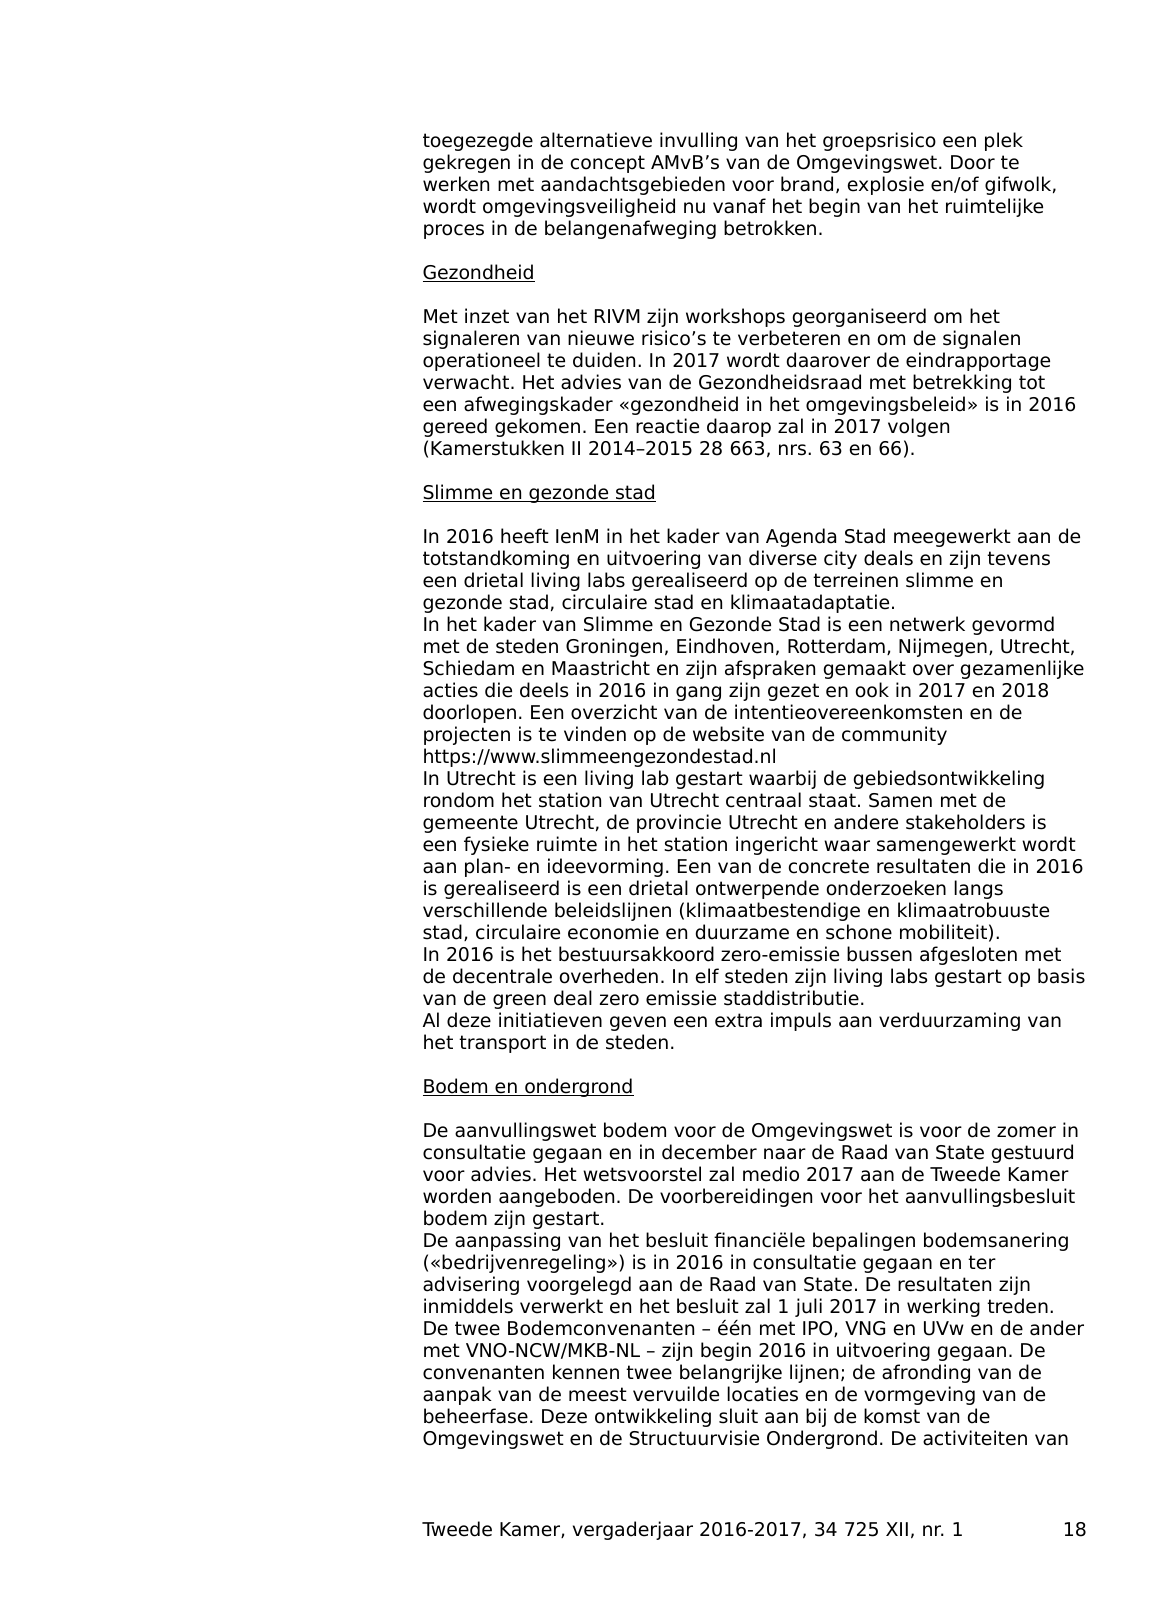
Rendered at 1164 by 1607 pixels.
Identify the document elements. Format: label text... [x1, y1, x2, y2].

text De aanvullingswet bodem voor de Omgevingswet is voor de zomer in consultatie gegaan en in december naar de Raad van State gestuurd voor advies. Het wetsvoorstel zal medio 2017 aan de Tweede Kamer worden aangeboden. De voorbereidingen voor het aanvullingsbesluit bodem zijn gestart. [422, 1120, 1087, 1230]
text Al deze initiatieven geven een extra impuls aan verduurzaming van het transport in de steden. [422, 1010, 1087, 1054]
text In Utrecht is een living lab gestart waarbij de gebiedsontwikkeling rondom het station van Utrecht centraal staat. Samen met de gemeente Utrecht, de provincie Utrecht en andere stakeholders is een fysieke ruimte in het station ingericht waar samengewerkt wordt aan plan- en ideevorming. Een van de concrete resultaten die in 2016 is gerealiseerd is een drietal ontwerpende onderzoeken langs verschillende beleidslijnen (klimaatbestendige en klimaatrobuuste stad, circulaire economie en duurzame en schone mobiliteit). [422, 768, 1087, 944]
text In 2016 heeft IenM in het kader van Agenda Stad meegewerkt aan de totstandkoming en uitvoering van diverse city deals en zijn tevens een drietal living labs gerealiseerd op de terreinen slimme en gezonde stad, circulaire stad en klimaatadaptatie. [422, 526, 1087, 614]
subtitle Bodem en ondergrond [422, 1076, 1087, 1098]
text In 2016 is het bestuursakkoord zero-emissie bussen afgesloten met de decentrale overheden. In elf steden zijn living labs gestart op basis van de green deal zero emissie staddistributie. [422, 944, 1087, 1010]
subtitle Gezondheid [422, 262, 1087, 284]
text De aanpassing van het besluit financiële bepalingen bodemsanering («bedrijvenregeling») is in 2016 in consultatie gegaan en ter advisering voorgelegd aan de Raad van State. De resultaten zijn inmiddels verwerkt en het besluit zal 1 juli 2017 in werking treden. De twee Bodemconvenanten – één met IPO, VNG en UVw en de ander met VNO-NCW/MKB-NL – zijn begin 2016 in uitvoering gegaan. De convenanten kennen twee belangrijke lijnen; de afronding van de aanpak van de meest vervuilde locaties en de vormgeving van de beheerfase. Deze ontwikkeling sluit aan bij de komst van de Omgevingswet en de Structuurvisie Ondergrond. De activiteiten van [422, 1230, 1087, 1450]
text In het kader van Slimme en Gezonde Stad is een netwerk gevormd met de steden Groningen, Eindhoven, Rotterdam, Nijmegen, Utrecht, Schiedam en Maastricht en zijn afspraken gemaakt over gezamenlijke acties die deels in 2016 in gang zijn gezet en ook in 2017 en 2018 doorlopen. Een overzicht van de intentieovereenkomsten en de projecten is te vinden op de website van de community https://www.slimmeengezondestad.nl [422, 614, 1087, 768]
text toegezegde alternatieve invulling van het groepsrisico een plek gekregen in de concept AMvB’s van de Omgevingswet. Door te werken met aandachtsgebieden voor brand, explosie en/of gifwolk, wordt omgevingsveiligheid nu vanaf het begin van het ruimtelijke proces in de belangenafweging betrokken. [422, 130, 1087, 240]
text Met inzet van het RIVM zijn workshops georganiseerd om het signaleren van nieuwe risico’s te verbeteren en om de signalen operationeel te duiden. In 2017 wordt daarover de eindrapportage verwacht. Het advies van de Gezondheidsraad met betrekking tot een afwegingskader «gezondheid in het omgevingsbeleid» is in 2016 gereed gekomen. Een reactie daarop zal in 2017 volgen (Kamerstukken II 2014–2015 28 663, nrs. 63 en 66). [422, 306, 1087, 460]
subtitle Slimme en gezonde stad [422, 482, 1087, 504]
